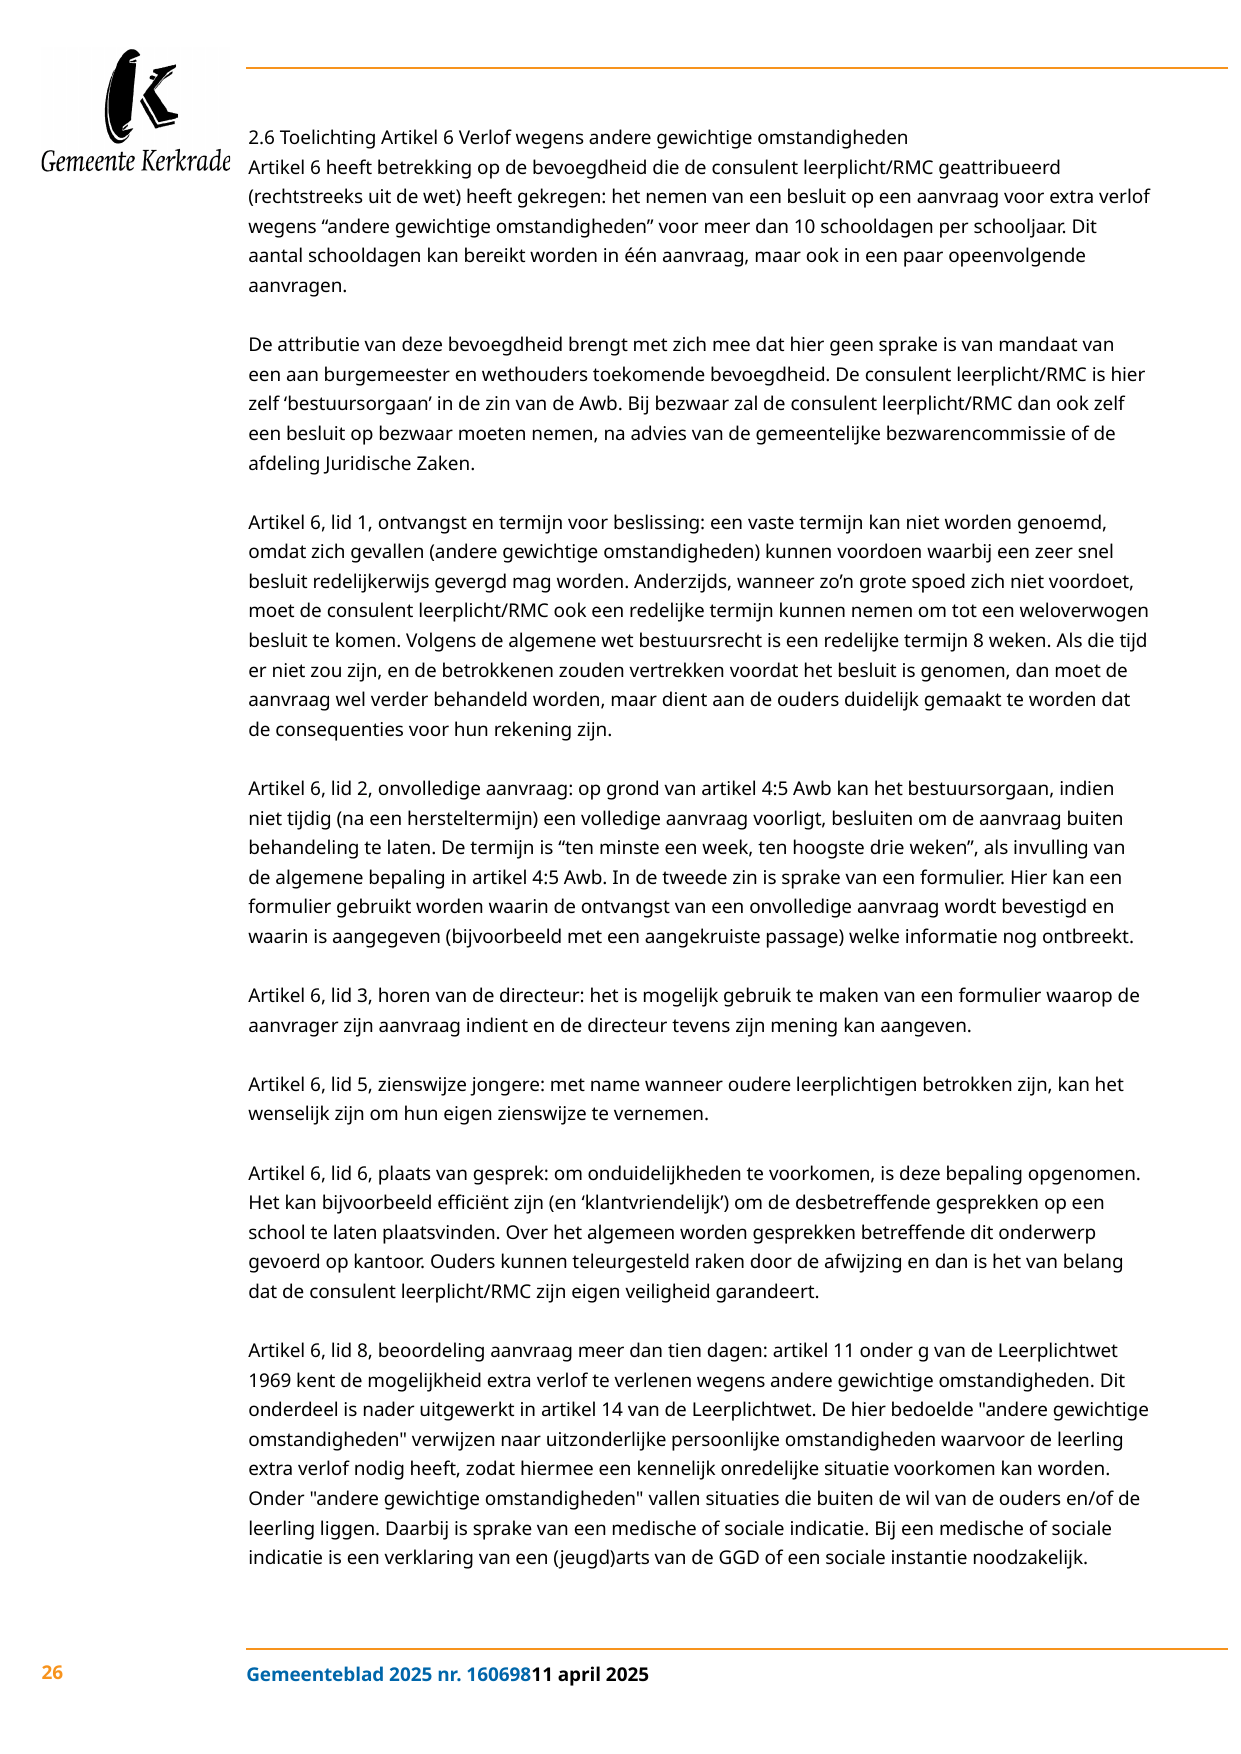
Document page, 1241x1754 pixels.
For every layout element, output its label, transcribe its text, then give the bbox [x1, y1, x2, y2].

text Artikel 6, lid 6, plaats van gesprek: om onduidelijkheden te voorkomen, is deze bepaling opgenomen. Het kan bijvoorbeeld efficiënt zijn (en ‘klantvriendelijk’) om de desbetreffende gesprekken op een school te laten plaatsvinden. Over het algemeen worden gesprekken betreffende dit onderwerp gevoerd op kantoor. Ouders kunnen teleurgesteld raken door de afwijzing en dan is het van belang dat de consulent leerplicht/RMC zijn eigen veiligheid garandeert. [248, 1160, 1152, 1304]
text Artikel 6, lid 5, zienswijze jongere: met name wanneer oudere leerplichtigen betrokken zijn, kan het wenselijk zijn om hun eigen zienswijze te vernemen. [248, 1071, 1152, 1126]
text Artikel 6, lid 8, beoordeling aanvraag meer dan tien dagen: artikel 11 onder g van de Leerplichtwet 1969 kent de mogelijkheid extra verlof te verlenen wegens andere gewichtige omstandigheden. Dit onderdeel is nader uitgewerkt in artikel 14 van de Leerplichtwet. De hier bedoelde "andere gewichtige omstandigheden" verwijzen naar uitzonderlijke persoonlijke omstandigheden waarvoor de leerling extra verlof nodig heeft, zodat hiermee een kennelijk onredelijke situatie voorkomen kan worden. Onder "andere gewichtige omstandigheden" vallen situaties die buiten de wil van de ouders en/of de leerling liggen. Daarbij is sprake van een medische of sociale indicatie. Bij een medische of sociale indicatie is een verklaring van een (jeugd)arts van de GGD of een sociale instantie noodzakelijk. [248, 1337, 1152, 1570]
text Artikel 6, lid 3, horen van de directeur: het is mogelijk gebruik te maken van een formulier waarop de aanvrager zijn aanvraag indient en de directeur tevens zijn mening kan aangeven. [248, 982, 1152, 1038]
text Artikel 6, lid 1, ontvangst en termijn voor beslissing: een vaste termijn kan niet worden genoemd, omdat zich gevallen (andere gewichtige omstandigheden) kunnen voordoen waarbij een zeer snel besluit redelijkerwijs gevergd mag worden. Anderzijds, wanneer zo’n grote spoed zich niet voordoet, moet de consulent leerplicht/RMC ook een redelijke termijn kunnen nemen om tot een weloverwogen besluit te komen. Volgens de algemene wet bestuursrecht is een redelijke termijn 8 weken. Als die tijd er niet zou zijn, en de betrokkenen zouden vertrekken voordat het besluit is genomen, dan moet de aanvraag wel verder behandeld worden, maar dient aan de ouders duidelijk gemaakt te worden dat de consequenties voor hun rekening zijn. [248, 509, 1152, 742]
text 2.6 Toelichting Artikel 6 Verlof wegens andere gewichtige omstandigheden [248, 124, 1152, 150]
text Artikel 6 heeft betrekking op de bevoegdheid die de consulent leerplicht/RMC geattribueerd (rechtstreeks uit de wet) heeft gekregen: het nemen van een besluit op een aanvraag voor extra verlof wegens “andere gewichtige omstandigheden” voor meer dan 10 schooldagen per schooljaar. Dit aantal schooldagen kan bereikt worden in één aanvraag, maar ook in een paar opeenvolgende aanvragen. [248, 154, 1152, 298]
text Artikel 6, lid 2, onvolledige aanvraag: op grond van artikel 4:5 Awb kan het bestuursorgaan, indien niet tijdig (na een hersteltermijn) een volledige aanvraag voorligt, besluiten om de aanvraag buiten behandeling te laten. De termijn is “ten minste een week, ten hoogste drie weken”, als invulling van de algemene bepaling in artikel 4:5 Awb. In de tweede zin is sprake van een formulier. Hier kan een formulier gebruikt worden waarin de ontvangst van een onvolledige aanvraag wordt bevestigd en waarin is aangegeven (bijvoorbeeld met een aangekruiste passage) welke informatie nog ontbreekt. [248, 775, 1152, 949]
picture [41, 47, 231, 172]
text De attributie van deze bevoegdheid brengt met zich mee dat hier geen sprake is van mandaat van een aan burgemeester en wethouders toekomende bevoegdheid. De consulent leerplicht/RMC is hier zelf ‘bestuursorgaan’ in de zin van de Awb. Bij bezwaar zal de consulent leerplicht/RMC dan ook zelf een besluit op bezwaar moeten nemen, na advies van de gemeentelijke bezwarencommissie of de afdeling Juridische Zaken. [248, 331, 1152, 476]
